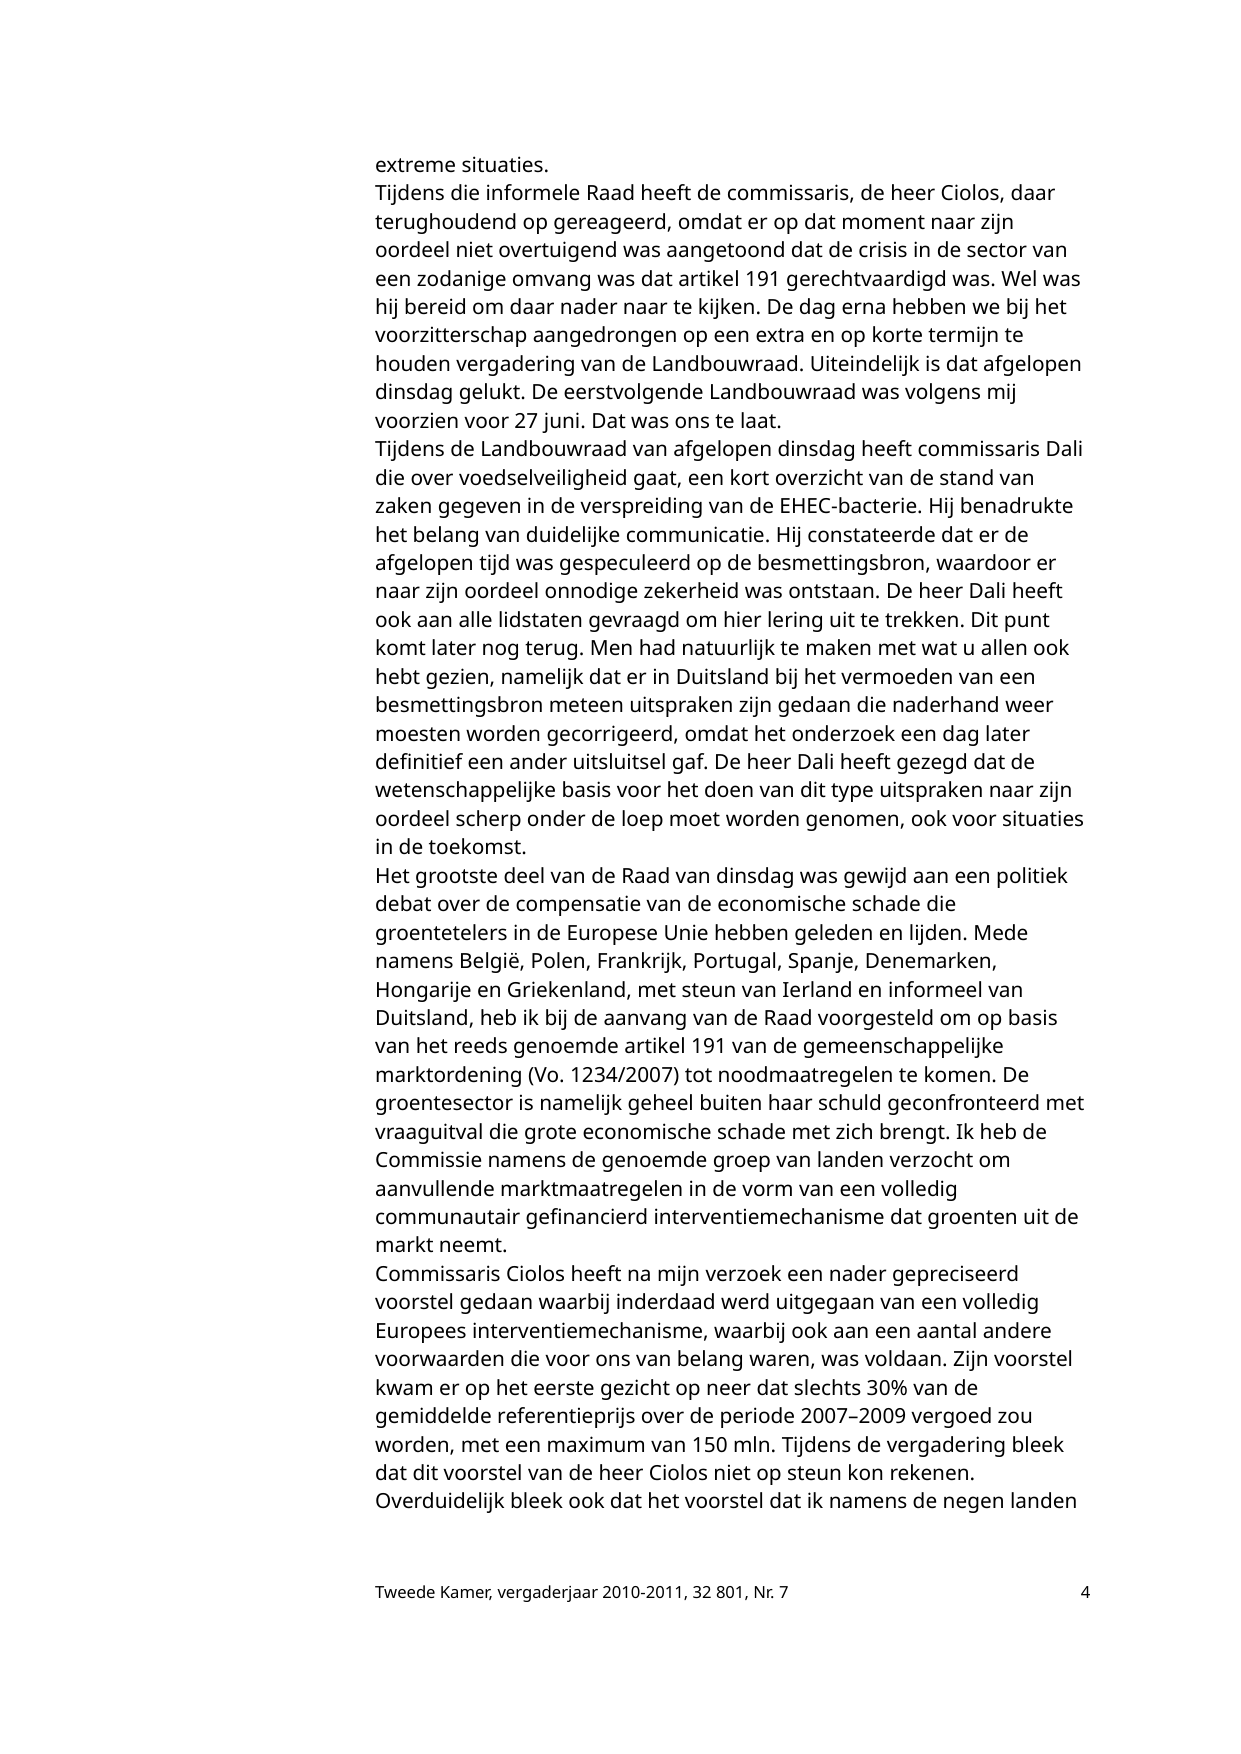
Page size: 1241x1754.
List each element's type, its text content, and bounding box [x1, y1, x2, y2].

text Tijdens de Landbouwraad van afgelopen dinsdag heeft commissaris Dali die over voedselveiligheid gaat, een kort overzicht van de stand van zaken gegeven in de verspreiding van de EHEC-bacterie. Hij benadrukte het belang van duidelijke communicatie. Hij constateerde dat er de afgelopen tijd was gespeculeerd op de besmettingsbron, waardoor er naar zijn oordeel onnodige zekerheid was ontstaan. De heer Dali heeft ook aan alle lidstaten gevraagd om hier lering uit te trekken. Dit punt komt later nog terug. Men had natuurlijk te maken met wat u allen ook hebt gezien, namelijk dat er in Duitsland bij het vermoeden van een besmettingsbron meteen uitspraken zijn gedaan die naderhand weer moesten worden gecorrigeerd, omdat het onderzoek een dag later definitief een ander uitsluitsel gaf. De heer Dali heeft gezegd dat de wetenschappelijke basis voor het doen van dit type uitspraken naar zijn oordeel scherp onder de loep moet worden genomen, ook voor situaties in de toekomst. [375, 434, 1090, 861]
text Het grootste deel van de Raad van dinsdag was gewijd aan een politiek debat over de compensatie van de economische schade die groentetelers in de Europese Unie hebben geleden en lijden. Mede namens België, Polen, Frankrijk, Portugal, Spanje, Denemarken, Hongarije en Griekenland, met steun van Ierland en informeel van Duitsland, heb ik bij de aanvang van de Raad voorgesteld om op basis van het reeds genoemde artikel 191 van de gemeenschappelijke marktordening (Vo. 1234/2007) tot noodmaatregelen te komen. De groentesector is namelijk geheel buiten haar schuld geconfronteerd met vraaguitval die grote economische schade met zich brengt. Ik heb de Commissie namens de genoemde groep van landen verzocht om aanvullende marktmaatregelen in de vorm van een volledig communautair gefinancierd interventiemechanisme dat groenten uit de markt neemt. [375, 861, 1090, 1259]
text Tijdens die informele Raad heeft de commissaris, de heer Ciolos, daar terughoudend op gereageerd, omdat er op dat moment naar zijn oordeel niet overtuigend was aangetoond dat de crisis in de sector van een zodanige omvang was dat artikel 191 gerechtvaardigd was. Wel was hij bereid om daar nader naar te kijken. De dag erna hebben we bij het voorzitterschap aangedrongen op een extra en op korte termijn te houden vergadering van de Landbouwraad. Uiteindelijk is dat afgelopen dinsdag gelukt. De eerstvolgende Landbouwraad was volgens mij voorzien voor 27 juni. Dat was ons te laat. [375, 178, 1090, 434]
text Commissaris Ciolos heeft na mijn verzoek een nader gepreciseerd voorstel gedaan waarbij inderdaad werd uitgegaan van een volledig Europees interventiemechanisme, waarbij ook aan een aantal andere voorwaarden die voor ons van belang waren, was voldaan. Zijn voorstel kwam er op het eerste gezicht op neer dat slechts 30% van de gemiddelde referentieprijs over de periode 2007–2009 vergoed zou worden, met een maximum van 150 mln. Tijdens de vergadering bleek dat dit voorstel van de heer Ciolos niet op steun kon rekenen. Overduidelijk bleek ook dat het voorstel dat ik namens de negen landen [375, 1259, 1090, 1515]
text extreme situaties. [375, 150, 1090, 178]
